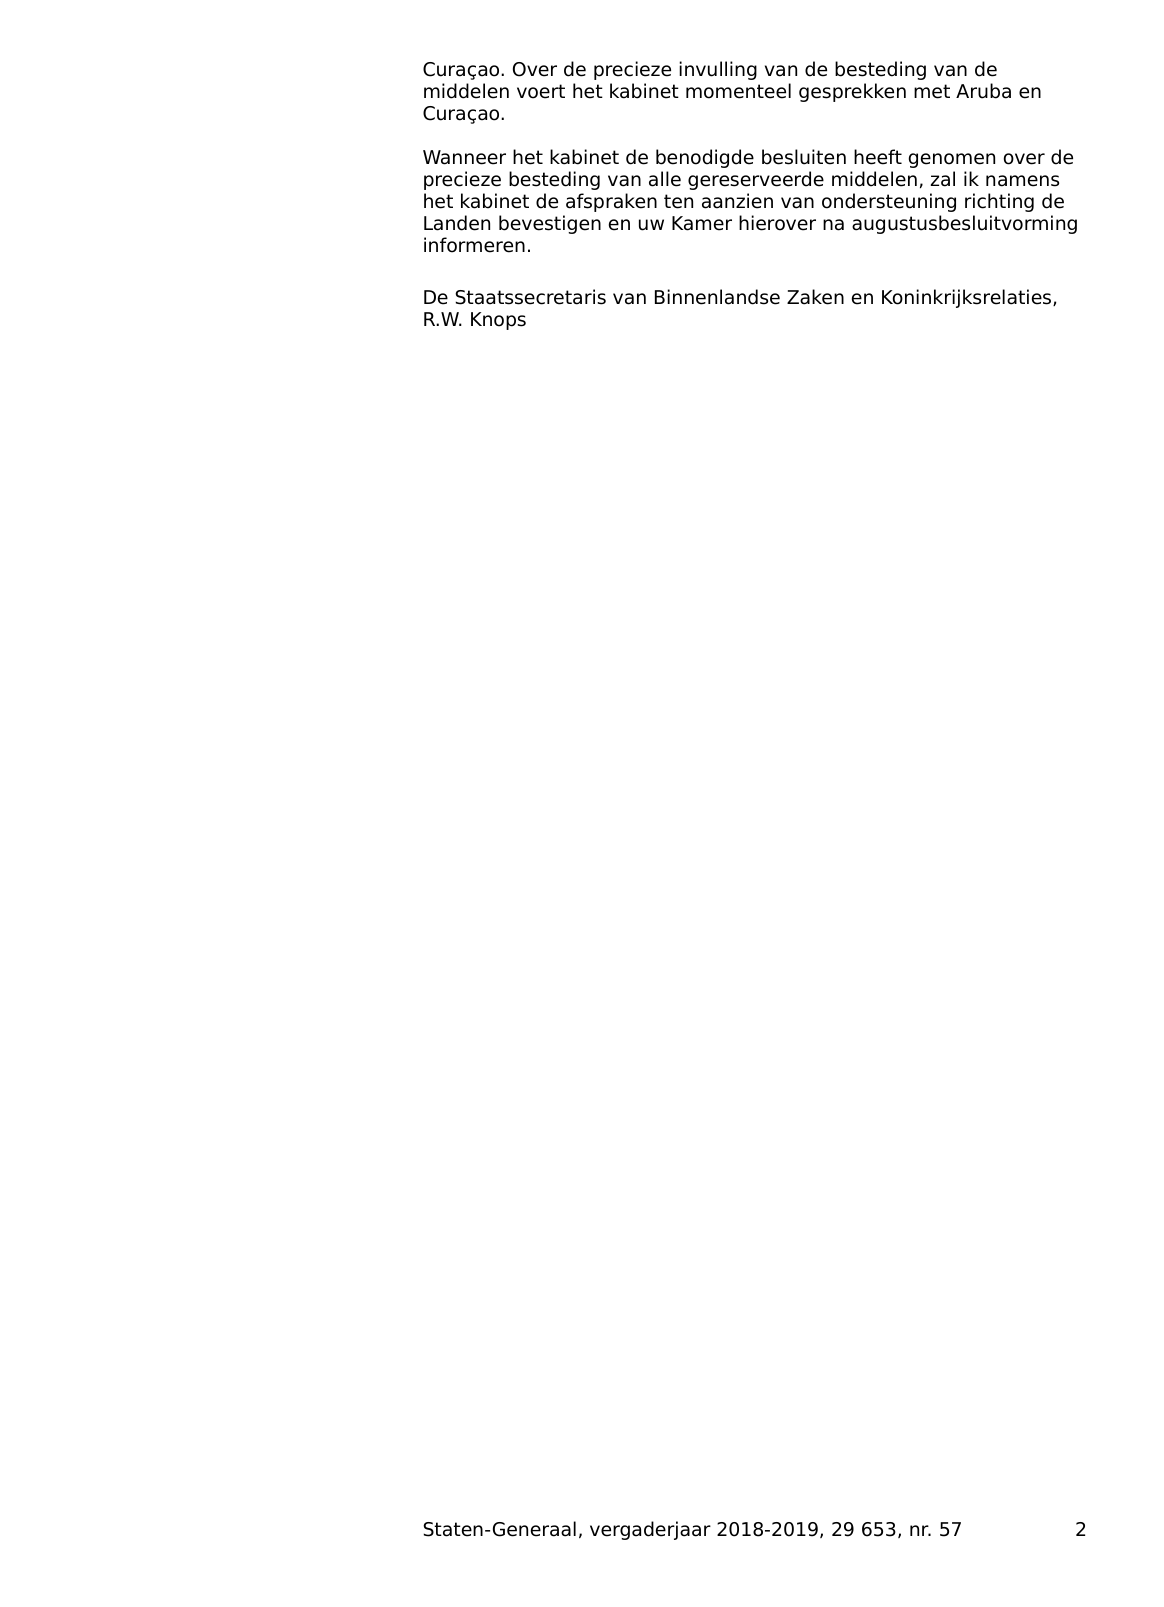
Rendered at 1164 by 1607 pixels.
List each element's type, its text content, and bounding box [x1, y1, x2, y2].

text Wanneer het kabinet de benodigde besluiten heeft genomen over de precieze besteding van alle gereserveerde middelen, zal ik namens het kabinet de afspraken ten aanzien van ondersteuning richting de Landen bevestigen en uw Kamer hierover na augustusbesluitvorming informeren. [422, 147, 1087, 257]
text De Staatssecretaris van Binnenlandse Zaken en Koninkrijksrelaties, R.W. Knops [422, 287, 1087, 331]
text Curaçao. Over de precieze invulling van de besteding van de middelen voert het kabinet momenteel gesprekken met Aruba en Curaçao. [422, 59, 1087, 125]
